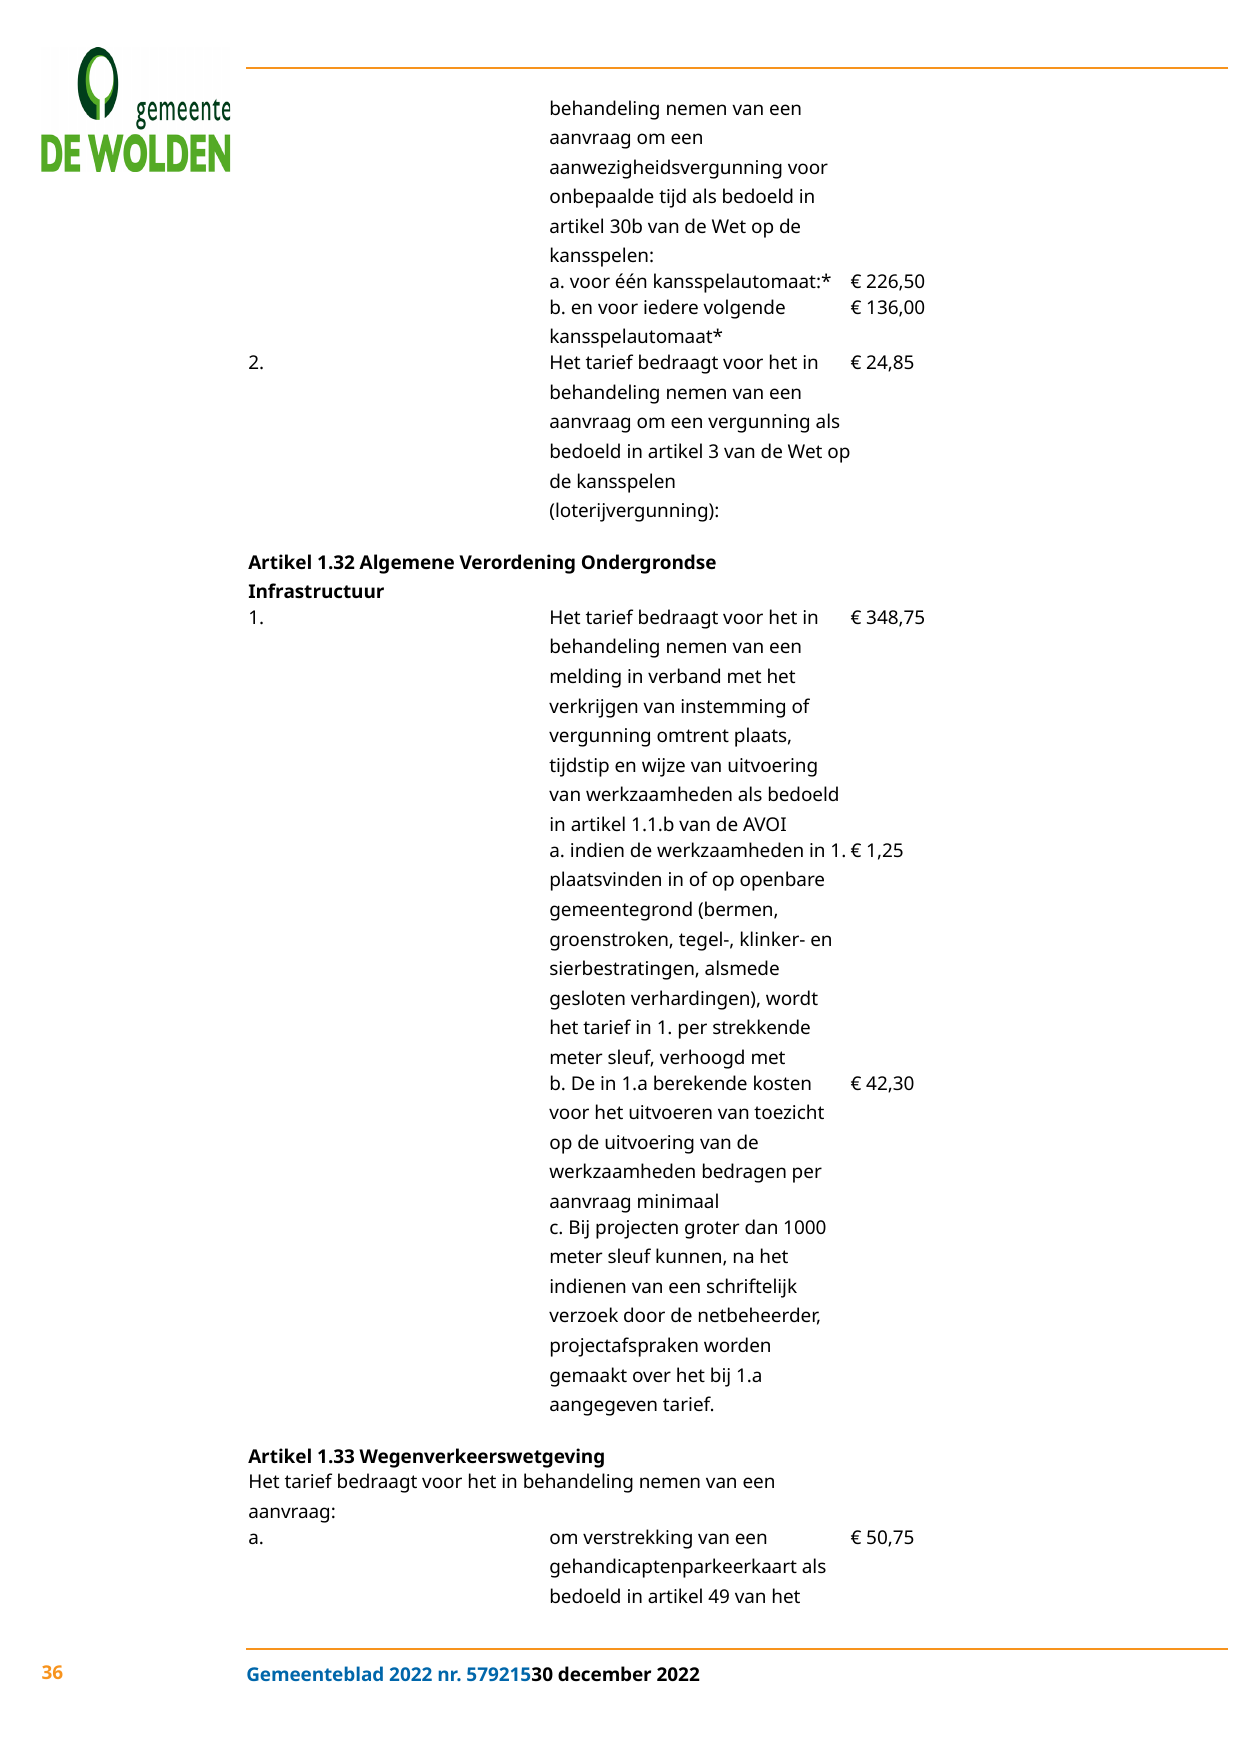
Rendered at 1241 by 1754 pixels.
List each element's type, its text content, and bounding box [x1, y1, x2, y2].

table_cell € 136,00 [850, 294, 1152, 349]
table_cell Artikel 1.33 Wegenverkeerswetgeving [248, 1443, 850, 1468]
table_cell a. indien de werkzaamheden in 1. plaatsvinden in of op openbare gemeentegrond (bermen, groenstroken, tegel-, klinker- en sierbestratingen, alsmede gesloten verhardingen), wordt het tarief in 1. per strekkende meter sleuf, verhoogd met [549, 837, 850, 1070]
picture [41, 47, 231, 172]
table_cell [850, 1417, 1152, 1443]
table_cell om verstrekking van een gehandicaptenparkeerkaart als bedoeld in artikel 49 van het [549, 1524, 850, 1609]
table_cell [850, 1469, 1152, 1524]
table_cell € 1,25 [850, 837, 1152, 1070]
table_cell [248, 1214, 549, 1417]
table_cell [248, 294, 549, 349]
table_cell [248, 269, 549, 294]
table_cell b. en voor iedere volgende kansspelautomaat* [549, 294, 850, 349]
table_cell Het tarief bedraagt voor het in behandeling nemen van een aanvraag: [248, 1469, 850, 1524]
table_cell [248, 1417, 549, 1443]
table_cell € 226,50 [850, 269, 1152, 294]
table_cell [248, 1070, 549, 1214]
table_cell € 24,85 [850, 350, 1152, 523]
table_cell a. [248, 1524, 549, 1609]
table_cell behandeling nemen van een aanvraag om een aanwezigheidsvergunning voor onbepaalde tijd als bedoeld in artikel 30b van de Wet op de kansspelen: [549, 95, 850, 268]
table_cell c. Bij projecten groter dan 1000 meter sleuf kunnen, na het indienen van een schriftelijk verzoek door de netbeheerder, projectafspraken worden gemaakt over het bij 1.a aangegeven tarief. [549, 1214, 850, 1417]
table_cell [850, 95, 1152, 268]
table_cell [850, 549, 1152, 604]
table_cell € 50,75 [850, 1524, 1152, 1609]
table_cell Artikel 1.32 Algemene Verordening Ondergrondse Infrastructuur [248, 549, 850, 604]
table_cell Het tarief bedraagt voor het in behandeling nemen van een melding in verband met het verkrijgen van instemming of vergunning omtrent plaats, tijdstip en wijze van uitvoering van werkzaamheden als bedoeld in artikel 1.1.b van de AVOI [549, 604, 850, 837]
table_cell [850, 1443, 1152, 1468]
table_cell [549, 1417, 850, 1443]
table_cell [248, 523, 549, 549]
table_cell 2. [248, 350, 549, 523]
table_cell [850, 1214, 1152, 1417]
table_cell a. voor één kansspelautomaat:* [549, 269, 850, 294]
table_cell Het tarief bedraagt voor het in behandeling nemen van een aanvraag om een vergunning als bedoeld in artikel 3 van de Wet op de kansspelen (loterijvergunning): [549, 350, 850, 523]
table_cell [549, 523, 850, 549]
table_cell b. De in 1.a berekende kosten voor het uitvoeren van toezicht op de uitvoering van de werkzaamheden bedragen per aanvraag minimaal [549, 1070, 850, 1214]
table_cell 1. [248, 604, 549, 837]
table_cell € 42,30 [850, 1070, 1152, 1214]
table_cell € 348,75 [850, 604, 1152, 837]
table_cell [248, 837, 549, 1070]
table_cell [248, 95, 549, 268]
table_cell [850, 523, 1152, 549]
